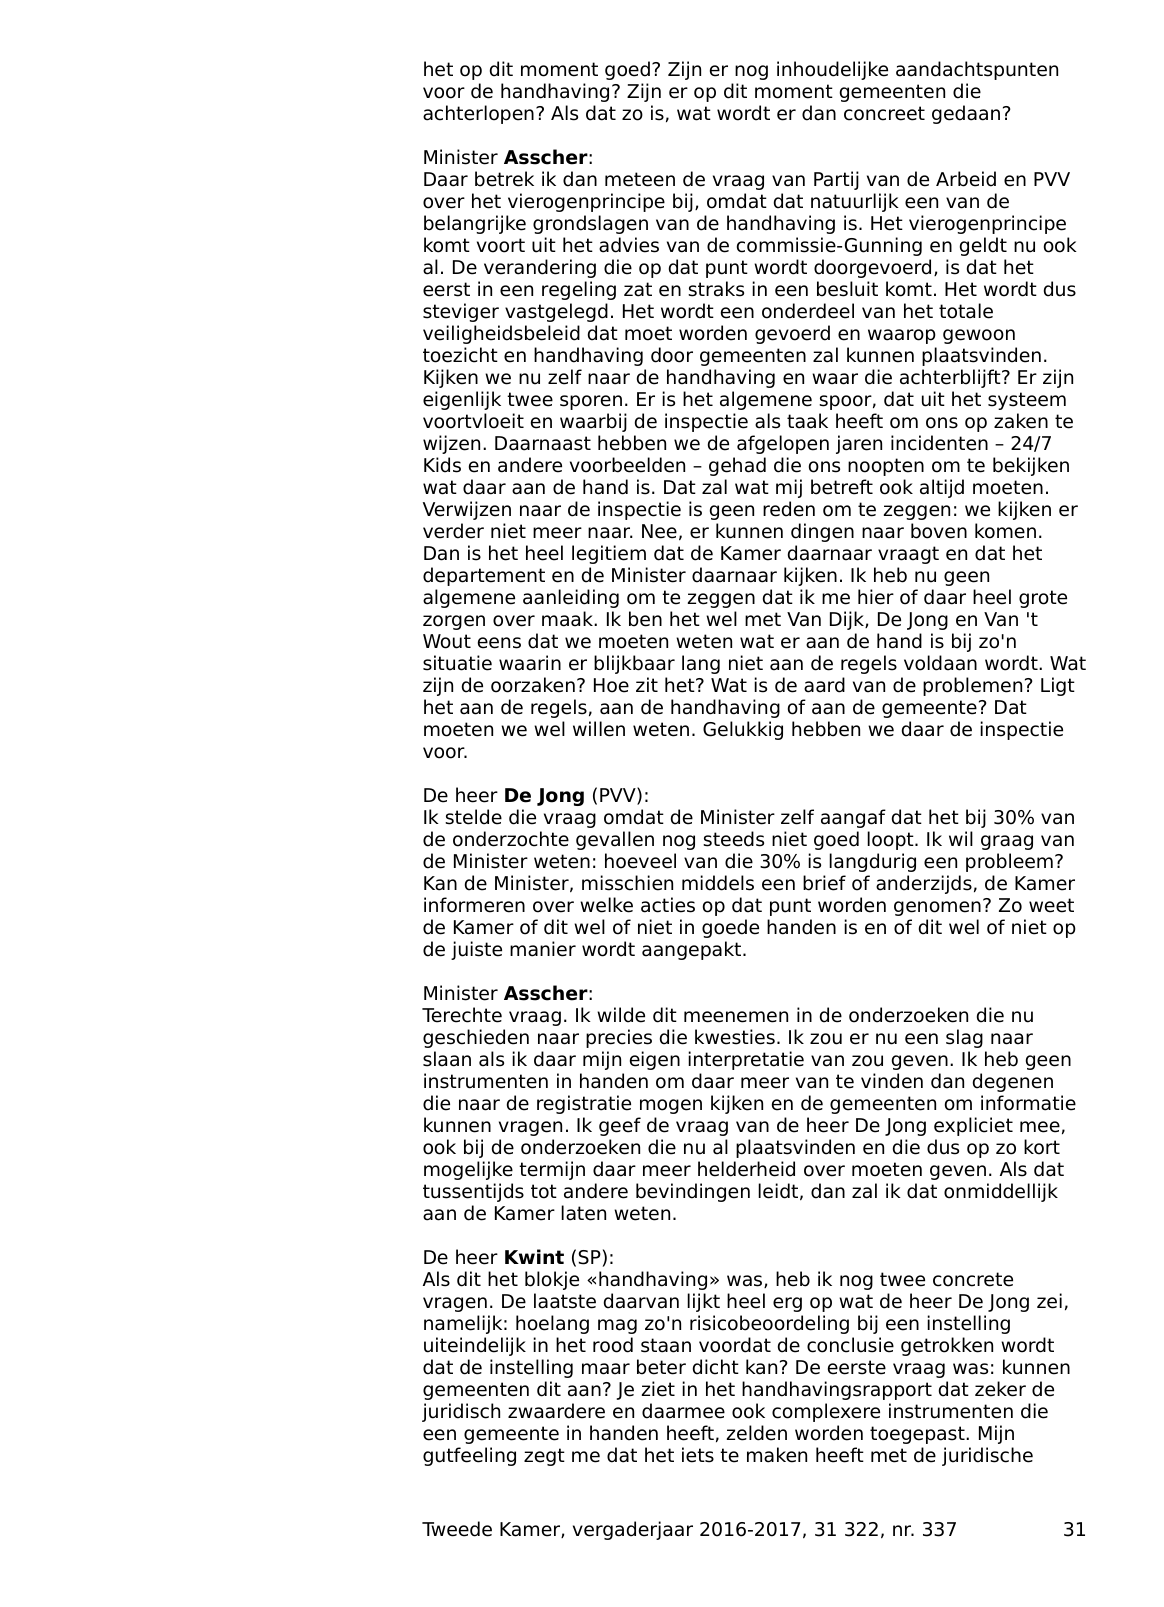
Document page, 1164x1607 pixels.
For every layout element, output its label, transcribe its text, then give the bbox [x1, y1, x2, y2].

text Minister Asscher: [422, 147, 1087, 169]
text Terechte vraag. Ik wilde dit meenemen in de onderzoeken die nu geschieden naar precies die kwesties. Ik zou er nu een slag naar slaan als ik daar mijn eigen interpretatie van zou geven. Ik heb geen instrumenten in handen om daar meer van te vinden dan degenen die naar de registratie mogen kijken en de gemeenten om informatie kunnen vragen. Ik geef de vraag van de heer De Jong expliciet mee, ook bij de onderzoeken die nu al plaatsvinden en die dus op zo kort mogelijke termijn daar meer helderheid over moeten geven. Als dat tussentijds tot andere bevindingen leidt, dan zal ik dat onmiddellijk aan de Kamer laten weten. [422, 1005, 1087, 1224]
text Kijken we nu zelf naar de handhaving en waar die achterblijft? Er zijn eigenlijk twee sporen. Er is het algemene spoor, dat uit het systeem voortvloeit en waarbij de inspectie als taak heeft om ons op zaken te wijzen. Daarnaast hebben we de afgelopen jaren incidenten – 24/7 Kids en andere voorbeelden – gehad die ons noopten om te bekijken wat daar aan de hand is. Dat zal wat mij betreft ook altijd moeten. Verwijzen naar de inspectie is geen reden om te zeggen: we kijken er verder niet meer naar. Nee, er kunnen dingen naar boven komen. Dan is het heel legitiem dat de Kamer daarnaar vraagt en dat het departement en de Minister daarnaar kijken. Ik heb nu geen algemene aanleiding om te zeggen dat ik me hier of daar heel grote zorgen over maak. Ik ben het wel met Van Dijk, De Jong en Van 't Wout eens dat we moeten weten wat er aan de hand is bij zo'n situatie waarin er blijkbaar lang niet aan de regels voldaan wordt. Wat zijn de oorzaken? Hoe zit het? Wat is de aard van de problemen? Ligt het aan de regels, aan de handhaving of aan de gemeente? Dat moeten we wel willen weten. Gelukkig hebben we daar de inspectie voor. [422, 367, 1087, 763]
text het op dit moment goed? Zijn er nog inhoudelijke aandachtspunten voor de handhaving? Zijn er op dit moment gemeenten die achterlopen? Als dat zo is, wat wordt er dan concreet gedaan? [422, 59, 1087, 125]
text Ik stelde die vraag omdat de Minister zelf aangaf dat het bij 30% van de onderzochte gevallen nog steeds niet goed loopt. Ik wil graag van de Minister weten: hoeveel van die 30% is langdurig een probleem? Kan de Minister, misschien middels een brief of anderzijds, de Kamer informeren over welke acties op dat punt worden genomen? Zo weet de Kamer of dit wel of niet in goede handen is en of dit wel of niet op de juiste manier wordt aangepakt. [422, 807, 1087, 961]
text Minister Asscher: [422, 983, 1087, 1005]
text Als dit het blokje «handhaving» was, heb ik nog twee concrete vragen. De laatste daarvan lijkt heel erg op wat de heer De Jong zei, namelijk: hoelang mag zo'n risicobeoordeling bij een instelling uiteindelijk in het rood staan voordat de conclusie getrokken wordt dat de instelling maar beter dicht kan? De eerste vraag was: kunnen gemeenten dit aan? Je ziet in het handhavingsrapport dat zeker de juridisch zwaardere en daarmee ook complexere instrumenten die een gemeente in handen heeft, zelden worden toegepast. Mijn gutfeeling zegt me dat het iets te maken heeft met de juridische [422, 1269, 1087, 1467]
text De heer Kwint (SP): [422, 1247, 1087, 1269]
text De heer De Jong (PVV): [422, 785, 1087, 807]
text Daar betrek ik dan meteen de vraag van Partij van de Arbeid en PVV over het vierogenprincipe bij, omdat dat natuurlijk een van de belangrijke grondslagen van de handhaving is. Het vierogenprincipe komt voort uit het advies van de commissie-Gunning en geldt nu ook al. De verandering die op dat punt wordt doorgevoerd, is dat het eerst in een regeling zat en straks in een besluit komt. Het wordt dus steviger vastgelegd. Het wordt een onderdeel van het totale veiligheidsbeleid dat moet worden gevoerd en waarop gewoon toezicht en handhaving door gemeenten zal kunnen plaatsvinden. [422, 169, 1087, 367]
